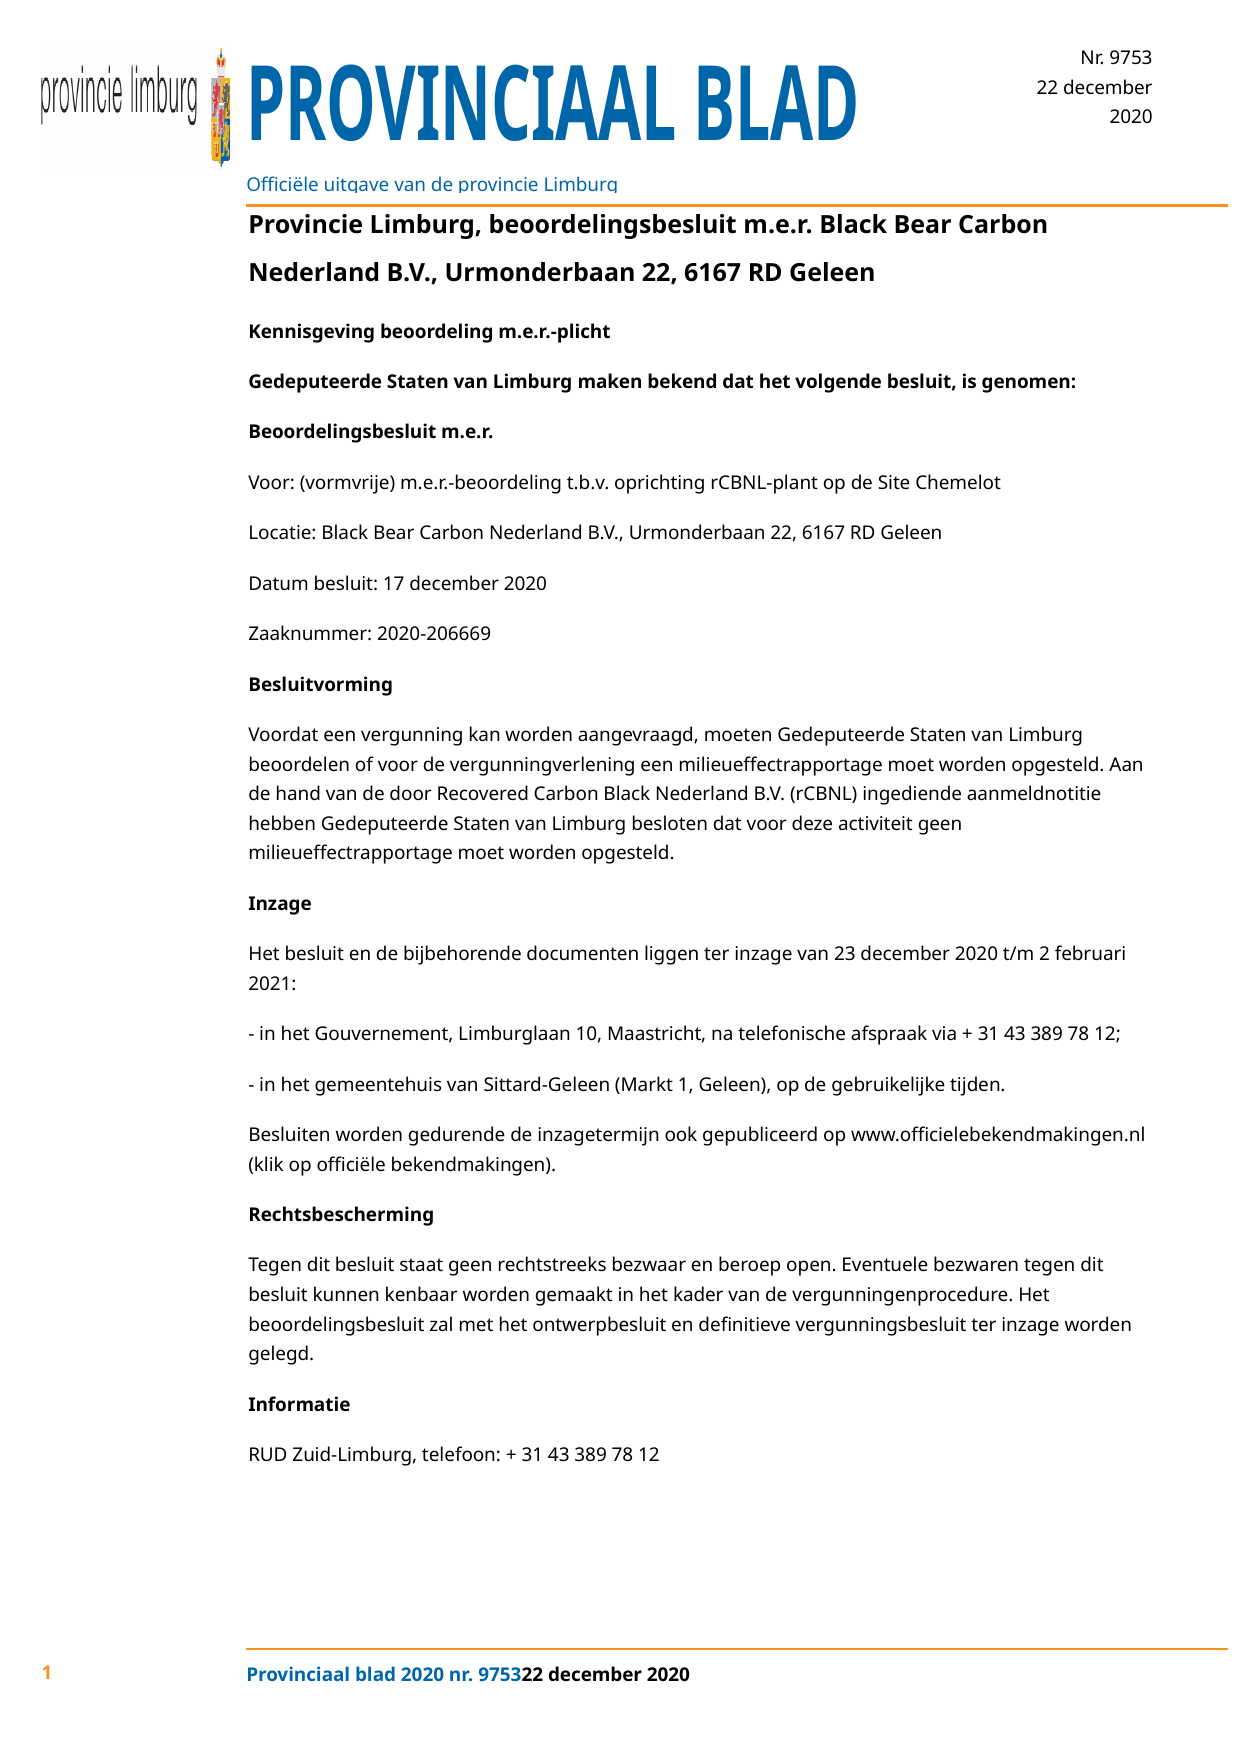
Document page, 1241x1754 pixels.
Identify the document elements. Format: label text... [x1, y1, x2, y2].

text Besluiten worden gedurende de inzagetermijn ook gepubliceerd op www.officielebekendmakingen.nl (klik op officiële bekendmakingen). [248, 1121, 1152, 1177]
text Voor: (vormvrije) m.e.r.-beoordeling t.b.v. oprichting rCBNL-plant op de Site Chemelot [248, 469, 1152, 495]
text - in het Gouvernement, Limburglaan 10, Maastricht, na telefonische afspraak via + 31 43 389 78 12; [248, 1020, 1152, 1046]
text Tegen dit besluit staat geen rechtstreeks bezwaar en beroep open. Eventuele bezwaren tegen dit besluit kunnen kenbaar worden gemaakt in het kader van de vergunningenprocedure. Het beoordelingsbesluit zal met het ontwerpbesluit en definitieve vergunningsbesluit ter inzage worden gelegd. [248, 1252, 1152, 1366]
text Inzage [248, 890, 1152, 916]
text Datum besluit: 17 december 2020 [248, 570, 1152, 596]
text Beoordelingsbesluit m.e.r. [248, 419, 1152, 444]
text Zaaknummer: 2020-206669 [248, 620, 1152, 646]
text - in het gemeentehuis van Sittard-Geleen (Markt 1, Geleen), op de gebruikelijke tijden. [248, 1071, 1152, 1097]
text Locatie: Black Bear Carbon Nederland B.V., Urmonderbaan 22, 6167 RD Geleen [248, 519, 1152, 545]
text Het besluit en de bijbehorende documenten liggen ter inzage van 23 december 2020 t/m 2 februari 2021: [248, 940, 1152, 996]
text Informatie [248, 1391, 1152, 1417]
text RUD Zuid-Limburg, telefoon: + 31 43 389 78 12 [248, 1441, 1152, 1467]
text Besluitvorming [248, 671, 1152, 697]
picture [41, 47, 231, 172]
text Provincie Limburg, beoordelingsbesluit m.e.r. Black Bear Carbon Nederland B.V., Urmonderbaan 22, 6167 RD Geleen [248, 207, 1152, 288]
text Rechtsbescherming [248, 1201, 1152, 1227]
text Kennisgeving beoordeling m.e.r.-plicht [248, 318, 1152, 344]
text Gedeputeerde Staten van Limburg maken bekend dat het volgende besluit, is genomen: [248, 368, 1152, 394]
text Voordat een vergunning kan worden aangevraagd, moeten Gedeputeerde Staten van Limburg beoordelen of voor de vergunningverlening een milieueffectrapportage moet worden opgesteld. Aan de hand van de door Recovered Carbon Black Nederland B.V. (rCBNL) ingediende aanmeldnotitie hebben Gedeputeerde Staten van Limburg besloten dat voor deze activiteit geen milieueffectrapportage moet worden opgesteld. [248, 721, 1152, 865]
